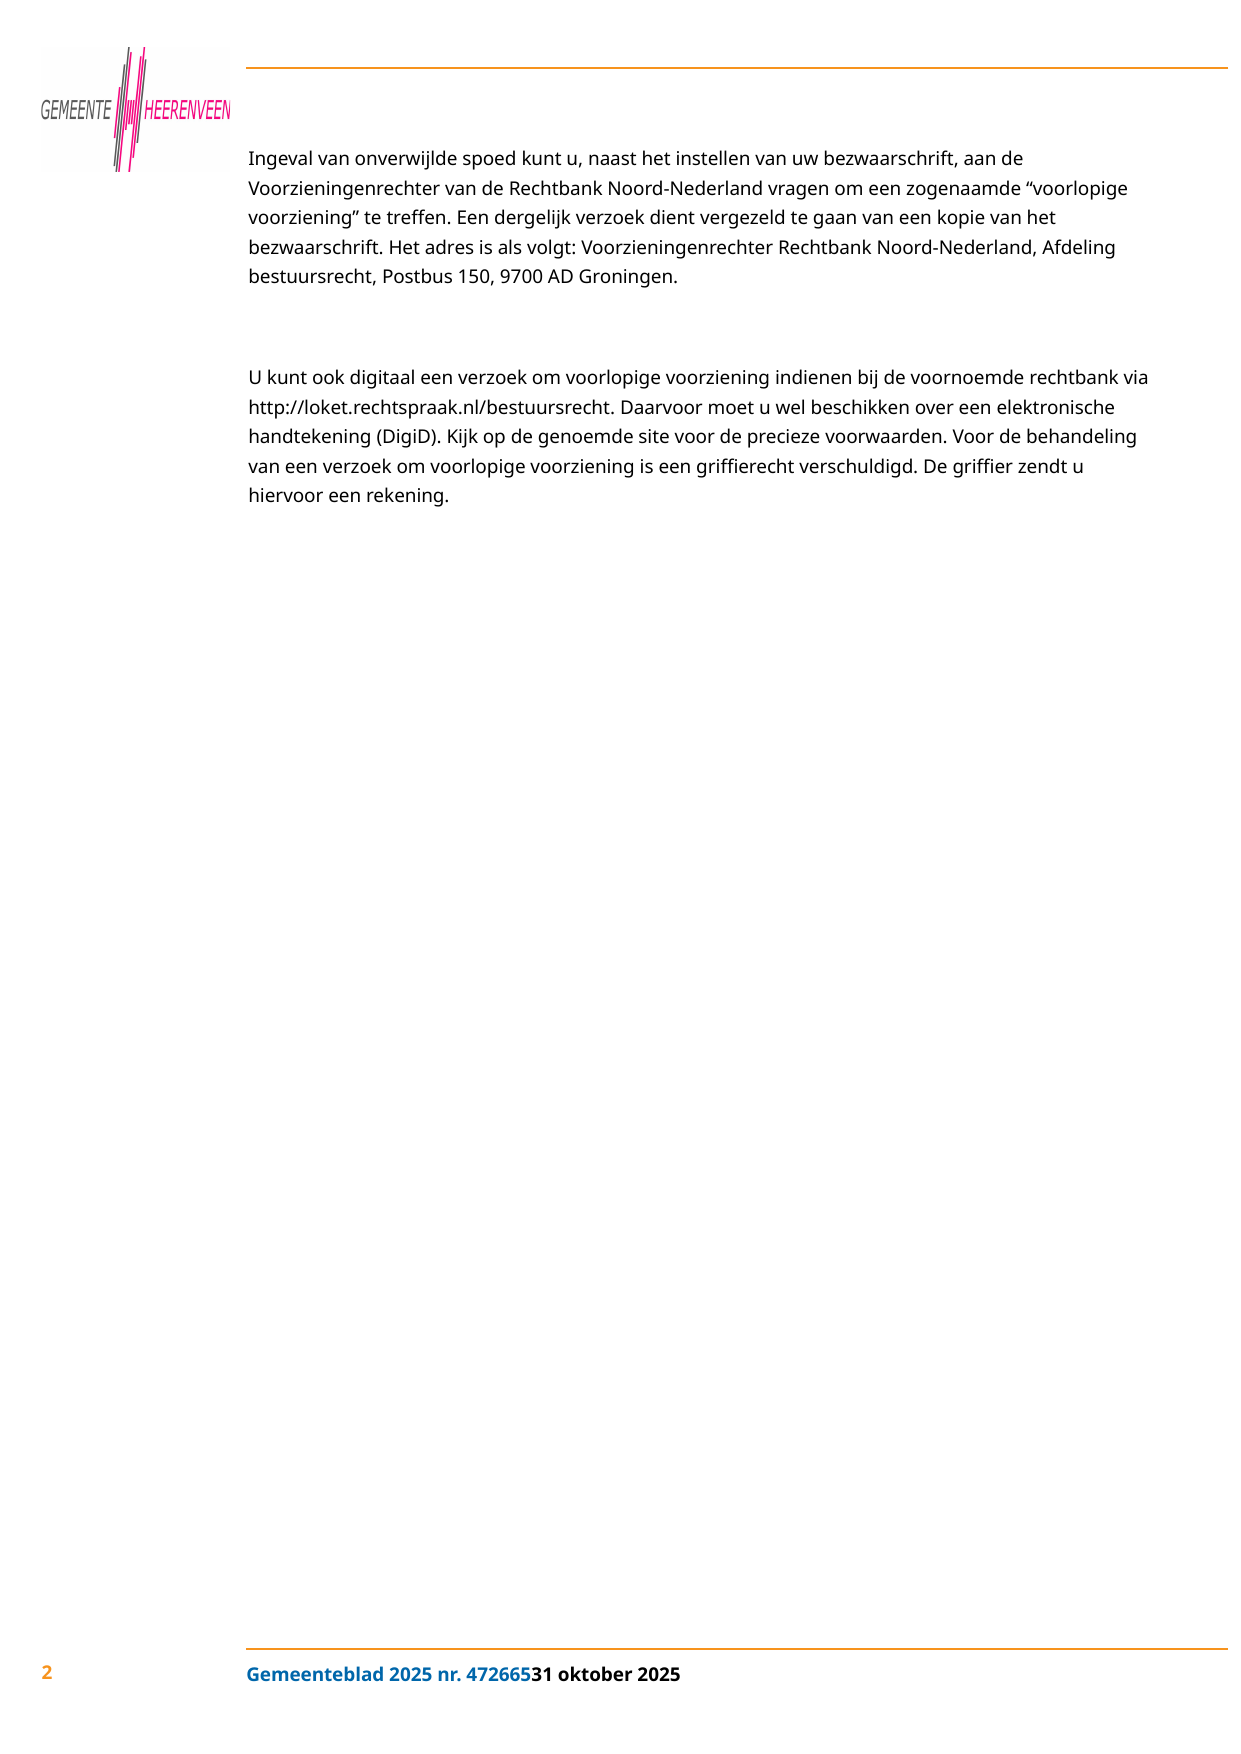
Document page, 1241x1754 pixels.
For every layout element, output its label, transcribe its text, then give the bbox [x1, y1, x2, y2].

picture [41, 47, 231, 172]
text U kunt ook digitaal een verzoek om voorlopige voorziening indienen bij de voornoemde rechtbank via http://loket.rechtspraak.nl/bestuursrecht. Daarvoor moet u wel beschikken over een elektronische handtekening (DigiD). Kijk op de genoemde site voor de precieze voorwaarden. Voor de behandeling van een verzoek om voorlopige voorziening is een griffierecht verschuldigd. De griffier zendt u hiervoor een rekening. [248, 364, 1152, 508]
text Ingeval van onverwijlde spoed kunt u, naast het instellen van uw bezwaarschrift, aan de Voorzieningenrechter van de Rechtbank Noord-Nederland vragen om een zogenaamde “voorlopige voorziening” te treffen. Een dergelijk verzoek dient vergezeld te gaan van een kopie van het bezwaarschrift. Het adres is als volgt: Voorzieningenrechter Rechtbank Noord-Nederland, Afdeling bestuursrecht, Postbus 150, 9700 AD Groningen. [248, 145, 1152, 289]
